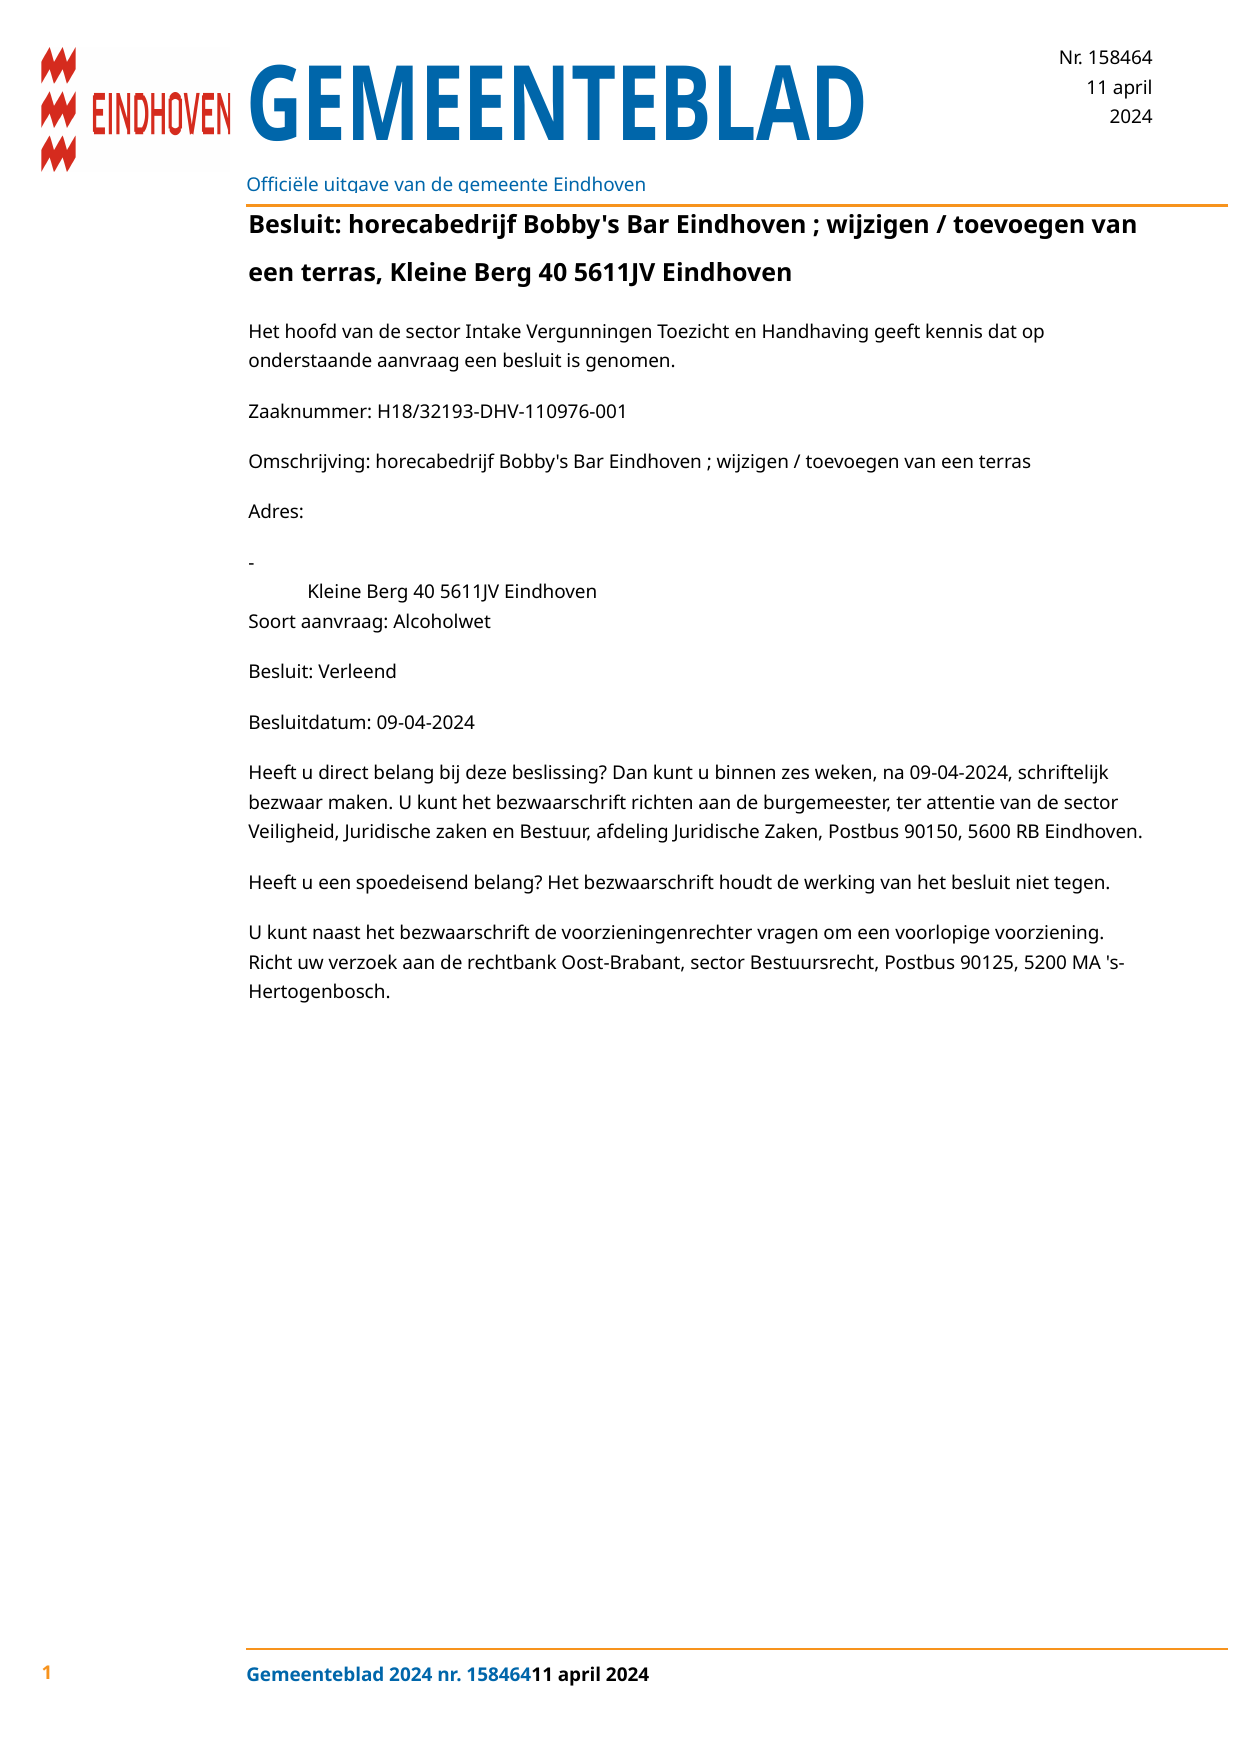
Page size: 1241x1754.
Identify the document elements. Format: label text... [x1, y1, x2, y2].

text Adres: [248, 499, 1152, 524]
text Omschrijving: horecabedrijf Bobby's Bar Eindhoven ; wijzigen / toevoegen van een terras [248, 448, 1152, 474]
list Kleine Berg 40 5611JV Eindhoven [248, 579, 1152, 604]
picture [41, 47, 231, 172]
text Besluit: horecabedrijf Bobby's Bar Eindhoven ; wijzigen / toevoegen van een terras, Kleine Berg 40 5611JV Eindhoven [248, 207, 1152, 288]
text U kunt naast het bezwaarschrift de voorzieningenrechter vragen om een voorlopige voorziening. Richt uw verzoek aan de rechtbank Oost-Brabant, sector Bestuursrecht, Postbus 90125, 5200 MA 's-Hertogenbosch. [248, 919, 1152, 1004]
text Zaaknummer: H18/32193-DHV-110976-001 [248, 398, 1152, 424]
text Soort aanvraag: Alcoholwet [248, 608, 1152, 634]
text Heeft u direct belang bij deze beslissing? Dan kunt u binnen zes weken, na 09-04-2024, schriftelijk bezwaar maken. U kunt het bezwaarschrift richten aan de burgemeester, ter attentie van de sector Veiligheid, Juridische zaken en Bestuur, afdeling Juridische Zaken, Postbus 90150, 5600 RB Eindhoven. [248, 759, 1152, 844]
text Heeft u een spoedeisend belang? Het bezwaarschrift houdt de werking van het besluit niet tegen. [248, 869, 1152, 895]
text Besluit: Verleend [248, 659, 1152, 684]
text Besluitdatum: 09-04-2024 [248, 709, 1152, 735]
text Het hoofd van de sector Intake Vergunningen Toezicht en Handhaving geeft kennis dat op onderstaande aanvraag een besluit is genomen. [248, 318, 1152, 373]
